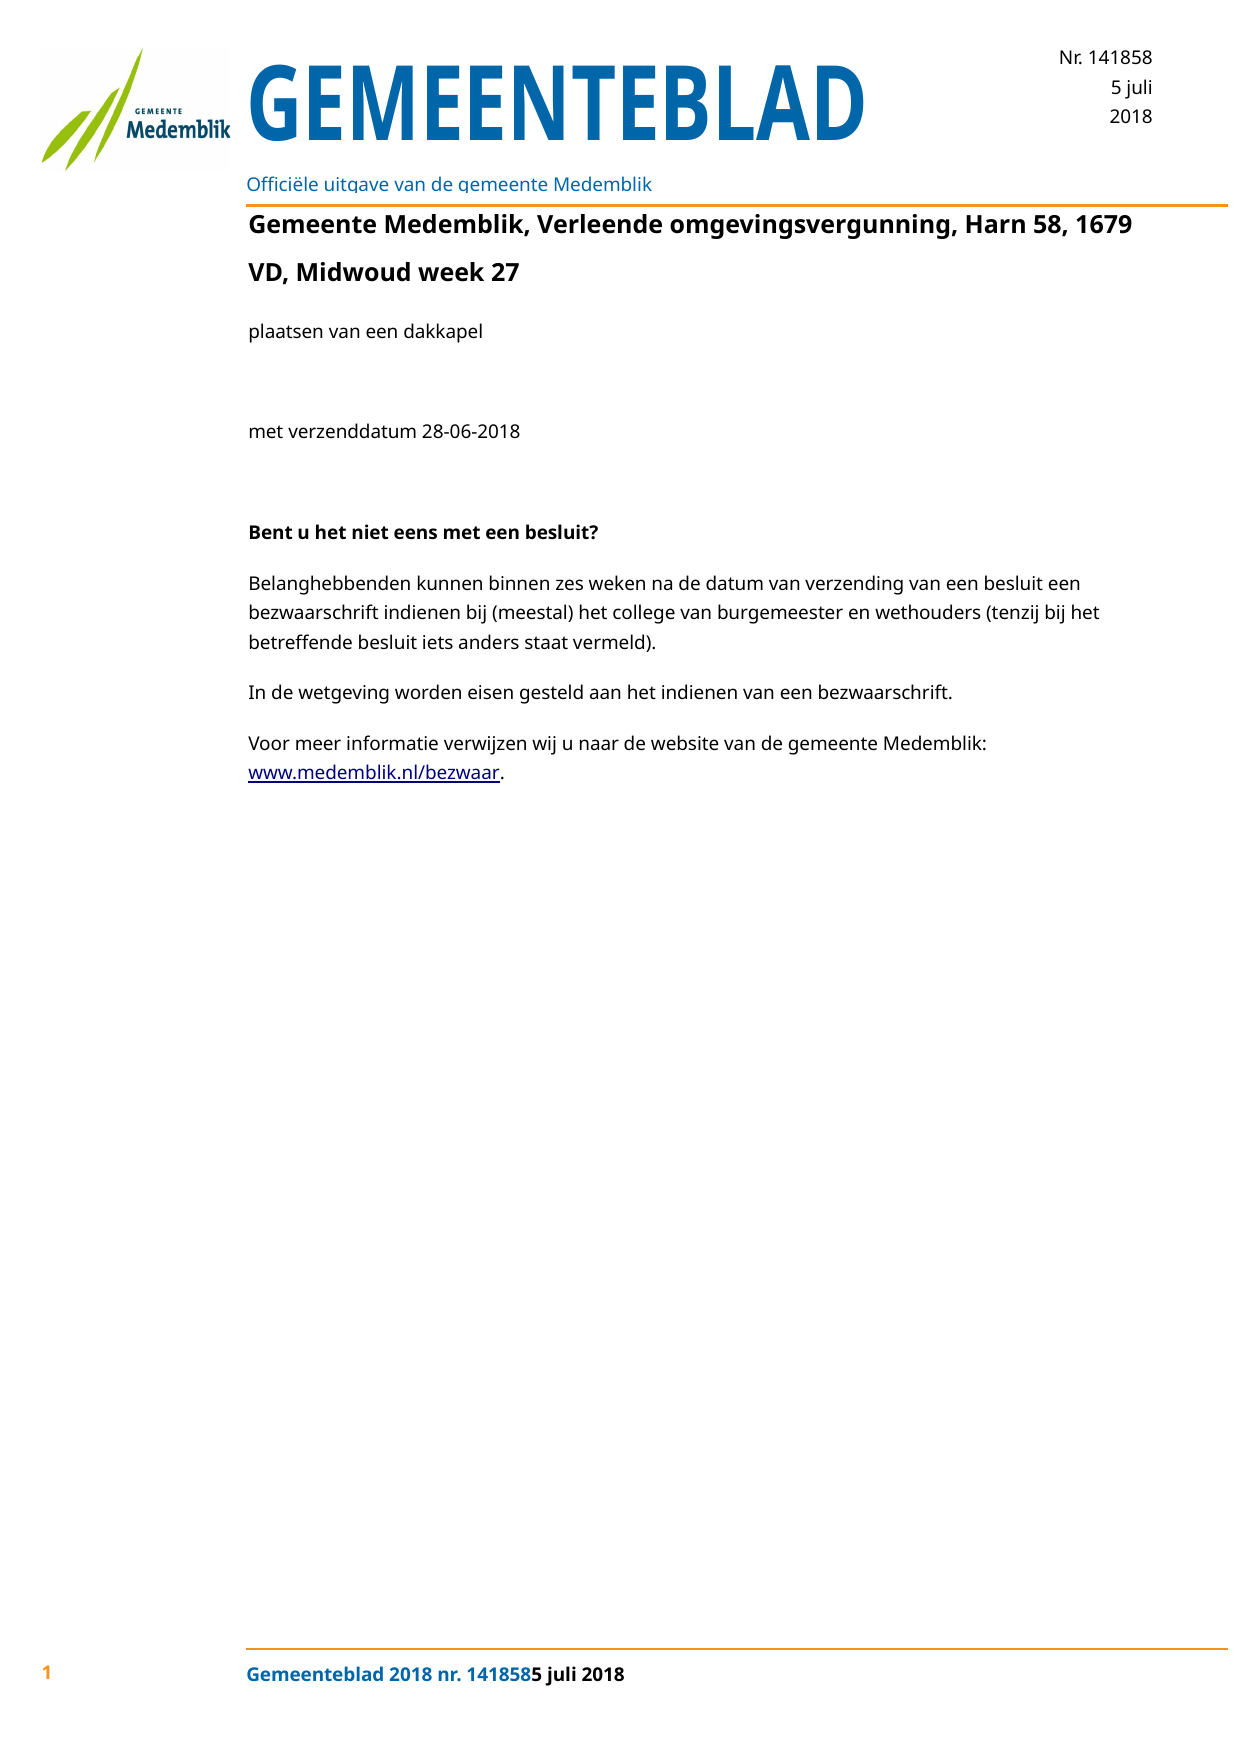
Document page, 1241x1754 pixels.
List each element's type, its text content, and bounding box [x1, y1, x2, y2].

picture [41, 47, 231, 172]
text met verzenddatum 28-06-2018 [248, 419, 1152, 444]
text Bent u het niet eens met een besluit? [248, 519, 1152, 545]
text Gemeente Medemblik, Verleende omgevingsvergunning, Harn 58, 1679 VD, Midwoud week 27 [248, 207, 1152, 288]
text Voor meer informatie verwijzen wij u naar de website van de gemeente Medemblik: www.medemblik.nl/bezwaar. [248, 730, 1152, 785]
text Belanghebbenden kunnen binnen zes weken na de datum van verzending van een besluit een bezwaarschrift indienen bij (meestal) het college van burgemeester en wethouders (tenzij bij het betreffende besluit iets anders staat vermeld). [248, 570, 1152, 655]
text plaatsen van een dakkapel [248, 318, 1152, 344]
text In de wetgeving worden eisen gesteld aan het indienen van een bezwaarschrift. [248, 679, 1152, 705]
